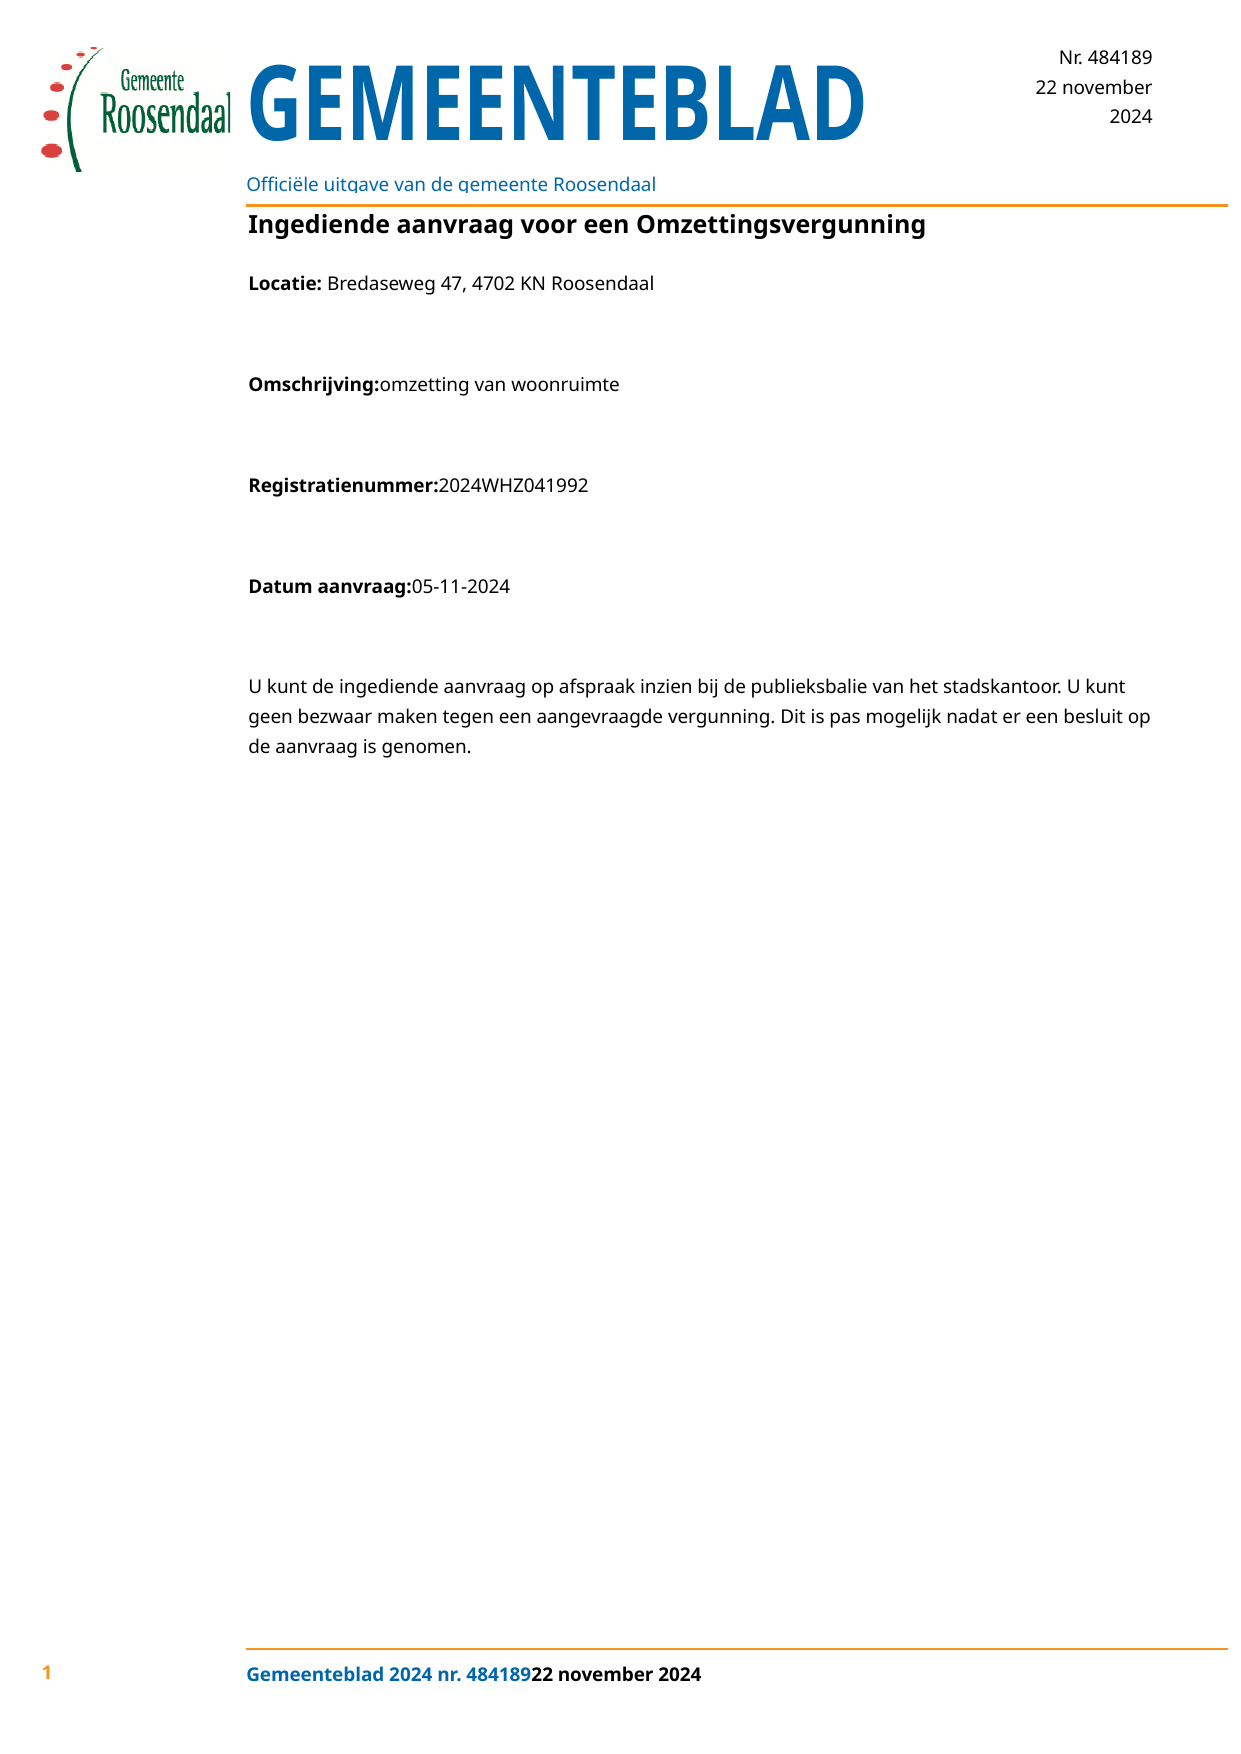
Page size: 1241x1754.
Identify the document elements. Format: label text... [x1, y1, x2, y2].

text Registratienummer:2024WHZ041992 [248, 472, 1152, 498]
text Datum aanvraag:05-11-2024 [248, 573, 1152, 598]
picture [41, 47, 231, 172]
text Omschrijving:omzetting van woonruimte [248, 371, 1152, 397]
text U kunt de ingediende aanvraag op afspraak inzien bij de publieksbalie van het stadskantoor. U kunt geen bezwaar maken tegen een aangevraagde vergunning. Dit is pas mogelijk nadat er een besluit op de aanvraag is genomen. [248, 674, 1152, 758]
text Ingediende aanvraag voor een Omzettingsvergunning [248, 207, 1152, 241]
text Locatie: Bredaseweg 47, 4702 KN Roosendaal [248, 270, 1152, 296]
